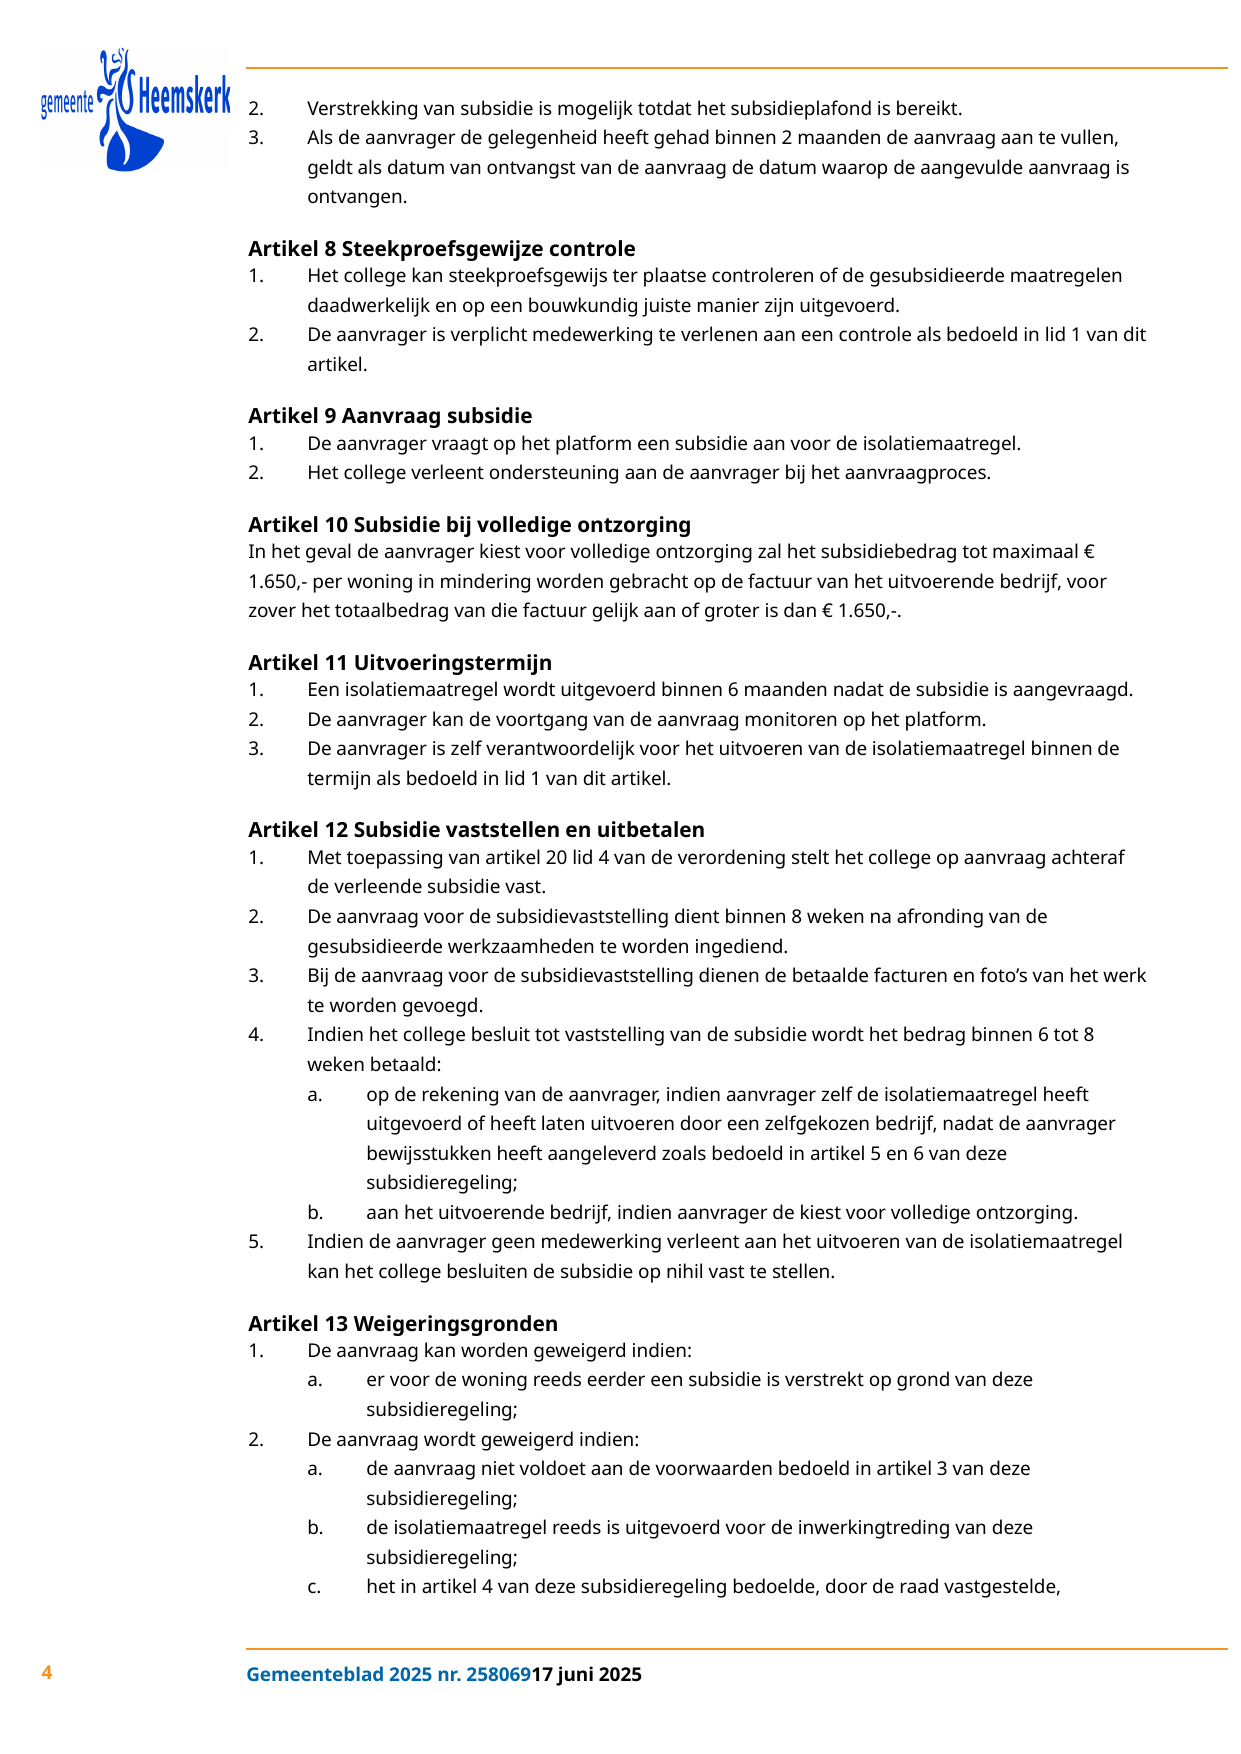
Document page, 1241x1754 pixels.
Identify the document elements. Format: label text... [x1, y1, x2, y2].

list de aanvraag niet voldoet aan de voorwaarden bedoeld in artikel 3 van deze subsidieregeling; [307, 1455, 1152, 1511]
list het in artikel 4 van deze subsidieregeling bedoelde, door de raad vastgestelde, [307, 1574, 1152, 1599]
text Artikel 12 Subsidie vaststellen en uitbetalen [248, 816, 1152, 844]
list De aanvraag wordt geweigerd indien: [248, 1426, 1152, 1452]
text Artikel 8 Steekproefsgewijze controle [248, 234, 1152, 262]
list aan het uitvoerende bedrijf, indien aanvrager de kiest voor volledige ontzorging. [307, 1199, 1152, 1225]
text Artikel 10 Subsidie bij volledige ontzorging [248, 510, 1152, 538]
text Artikel 9 Aanvraag subsidie [248, 402, 1152, 430]
picture [41, 47, 231, 172]
list er voor de woning reeds eerder een subsidie is verstrekt op grond van deze subsidieregeling; [307, 1367, 1152, 1422]
list De aanvrager kan de voortgang van de aanvraag monitoren op het platform. [248, 706, 1152, 732]
list de isolatiemaatregel reeds is uitgevoerd voor de inwerkingtreding van deze subsidieregeling; [307, 1514, 1152, 1570]
list Bij de aanvraag voor de subsidievaststelling dienen de betaalde facturen en foto’s van het werk te worden gevoegd. [248, 962, 1152, 1018]
list Verstrekking van subsidie is mogelijk totdat het subsidieplafond is bereikt. [248, 95, 1152, 121]
list Als de aanvrager de gelegenheid heeft gehad binnen 2 maanden de aanvraag aan te vullen, geldt als datum van ontvangst van de aanvraag de datum waarop de aangevulde aanvraag is ontvangen. [248, 124, 1152, 209]
list Het college kan steekproefsgewijs ter plaatse controleren of de gesubsidieerde maatregelen daadwerkelijk en op een bouwkundig juiste manier zijn uitgevoerd. [248, 262, 1152, 318]
list De aanvrager is verplicht medewerking te verlenen aan een controle als bedoeld in lid 1 van dit artikel. [248, 322, 1152, 377]
list De aanvraag kan worden geweigerd indien: [248, 1337, 1152, 1363]
list De aanvraag voor de subsidievaststelling dient binnen 8 weken na afronding van de gesubsidieerde werkzaamheden te worden ingediend. [248, 903, 1152, 958]
text Artikel 11 Uitvoeringstermijn [248, 648, 1152, 676]
list De aanvrager vraagt op het platform een subsidie aan voor de isolatiemaatregel. [248, 430, 1152, 456]
text Artikel 13 Weigeringsgronden [248, 1309, 1152, 1337]
list Het college verleent ondersteuning aan de aanvrager bij het aanvraagproces. [248, 459, 1152, 485]
list Indien de aanvrager geen medewerking verleent aan het uitvoeren van de isolatiemaatregel kan het college besluiten de subsidie op nihil vast te stellen. [248, 1229, 1152, 1284]
list De aanvrager is zelf verantwoordelijk voor het uitvoeren van de isolatiemaatregel binnen de termijn als bedoeld in lid 1 van dit artikel. [248, 736, 1152, 791]
list op de rekening van de aanvrager, indien aanvrager zelf de isolatiemaatregel heeft uitgevoerd of heeft laten uitvoeren door een zelfgekozen bedrijf, nadat de aanvrager bewijsstukken heeft aangeleverd zoals bedoeld in artikel 5 en 6 van deze subsidieregeling; [307, 1081, 1152, 1195]
list Met toepassing van artikel 20 lid 4 van de verordening stelt het college op aanvraag achteraf de verleende subsidie vast. [248, 844, 1152, 899]
list Indien het college besluit tot vaststelling van de subsidie wordt het bedrag binnen 6 tot 8 weken betaald: [248, 1022, 1152, 1077]
text In het geval de aanvrager kiest voor volledige ontzorging zal het subsidiebedrag tot maximaal € 1.650,- per woning in mindering worden gebracht op de factuur van het uitvoerende bedrijf, voor zover het totaalbedrag van die factuur gelijk aan of groter is dan € 1.650,-. [248, 538, 1152, 623]
list Een isolatiemaatregel wordt uitgevoerd binnen 6 maanden nadat de subsidie is aangevraagd. [248, 676, 1152, 702]
